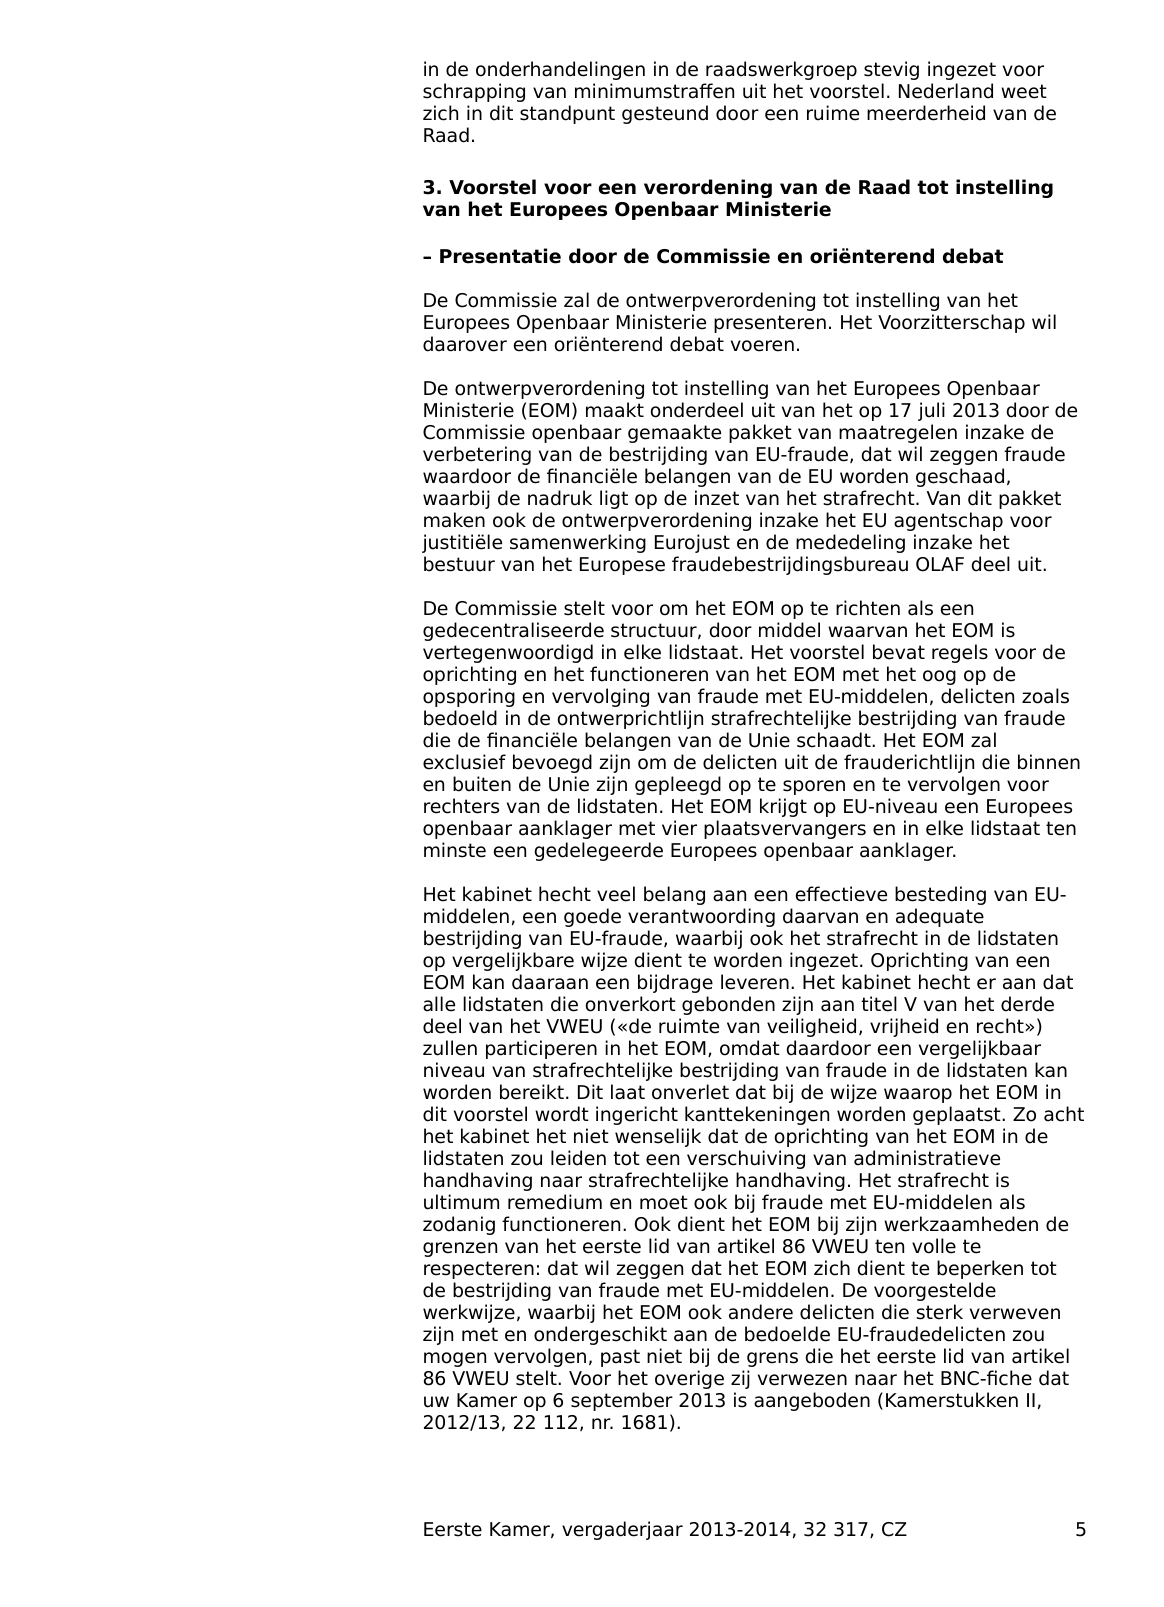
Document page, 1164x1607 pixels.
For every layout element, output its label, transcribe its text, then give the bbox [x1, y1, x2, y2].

text De Commissie zal de ontwerpverordening tot instelling van het Europees Openbaar Ministerie presenteren. Het Voorzitterschap wil daarover een oriënterend debat voeren. [422, 290, 1087, 356]
text De ontwerpverordening tot instelling van het Europees Openbaar Ministerie (EOM) maakt onderdeel uit van het op 17 juli 2013 door de Commissie openbaar gemaakte pakket van maatregelen inzake de verbetering van de bestrijding van EU-fraude, dat wil zeggen fraude waardoor de financiële belangen van de EU worden geschaad, waarbij de nadruk ligt op de inzet van het strafrecht. Van dit pakket maken ook de ontwerpverordening inzake het EU agentschap voor justitiële samenwerking Eurojust en de mededeling inzake het bestuur van het Europese fraudebestrijdingsbureau OLAF deel uit. [422, 378, 1087, 576]
subtitle 3. Voorstel voor een verordening van de Raad tot instelling van het Europees Openbaar Ministerie [422, 177, 1087, 221]
text in de onderhandelingen in de raadswerkgroep stevig ingezet voor schrapping van minimumstraffen uit het voorstel. Nederland weet zich in dit standpunt gesteund door een ruime meerderheid van de Raad. [422, 59, 1087, 147]
subtitle – Presentatie door de Commissie en oriënterend debat [422, 246, 1087, 268]
text De Commissie stelt voor om het EOM op te richten als een gedecentraliseerde structuur, door middel waarvan het EOM is vertegenwoordigd in elke lidstaat. Het voorstel bevat regels voor de oprichting en het functioneren van het EOM met het oog op de opsporing en vervolging van fraude met EU-middelen, delicten zoals bedoeld in de ontwerprichtlijn strafrechtelijke bestrijding van fraude die de financiële belangen van de Unie schaadt. Het EOM zal exclusief bevoegd zijn om de delicten uit de frauderichtlijn die binnen en buiten de Unie zijn gepleegd op te sporen en te vervolgen voor rechters van de lidstaten. Het EOM krijgt op EU-niveau een Europees openbaar aanklager met vier plaatsvervangers en in elke lidstaat ten minste een gedelegeerde Europees openbaar aanklager. [422, 598, 1087, 862]
text Het kabinet hecht veel belang aan een effectieve besteding van EU-middelen, een goede verantwoording daarvan en adequate bestrijding van EU-fraude, waarbij ook het strafrecht in de lidstaten op vergelijkbare wijze dient te worden ingezet. Oprichting van een EOM kan daaraan een bijdrage leveren. Het kabinet hecht er aan dat alle lidstaten die onverkort gebonden zijn aan titel V van het derde deel van het VWEU («de ruimte van veiligheid, vrijheid en recht») zullen participeren in het EOM, omdat daardoor een vergelijkbaar niveau van strafrechtelijke bestrijding van fraude in de lidstaten kan worden bereikt. Dit laat onverlet dat bij de wijze waarop het EOM in dit voorstel wordt ingericht kanttekeningen worden geplaatst. Zo acht het kabinet het niet wenselijk dat de oprichting van het EOM in de lidstaten zou leiden tot een verschuiving van administratieve handhaving naar strafrechtelijke handhaving. Het strafrecht is ultimum remedium en moet ook bij fraude met EU-middelen als zodanig functioneren. Ook dient het EOM bij zijn werkzaamheden de grenzen van het eerste lid van artikel 86 VWEU ten volle te respecteren: dat wil zeggen dat het EOM zich dient te beperken tot de bestrijding van fraude met EU-middelen. De voorgestelde werkwijze, waarbij het EOM ook andere delicten die sterk verweven zijn met en ondergeschikt aan de bedoelde EU-fraudedelicten zou mogen vervolgen, past niet bij de grens die het eerste lid van artikel 86 VWEU stelt. Voor het overige zij verwezen naar het BNC-fiche dat uw Kamer op 6 september 2013 is aangeboden (Kamerstukken II, 2012/13, 22 112, nr. 1681). [422, 884, 1087, 1434]
